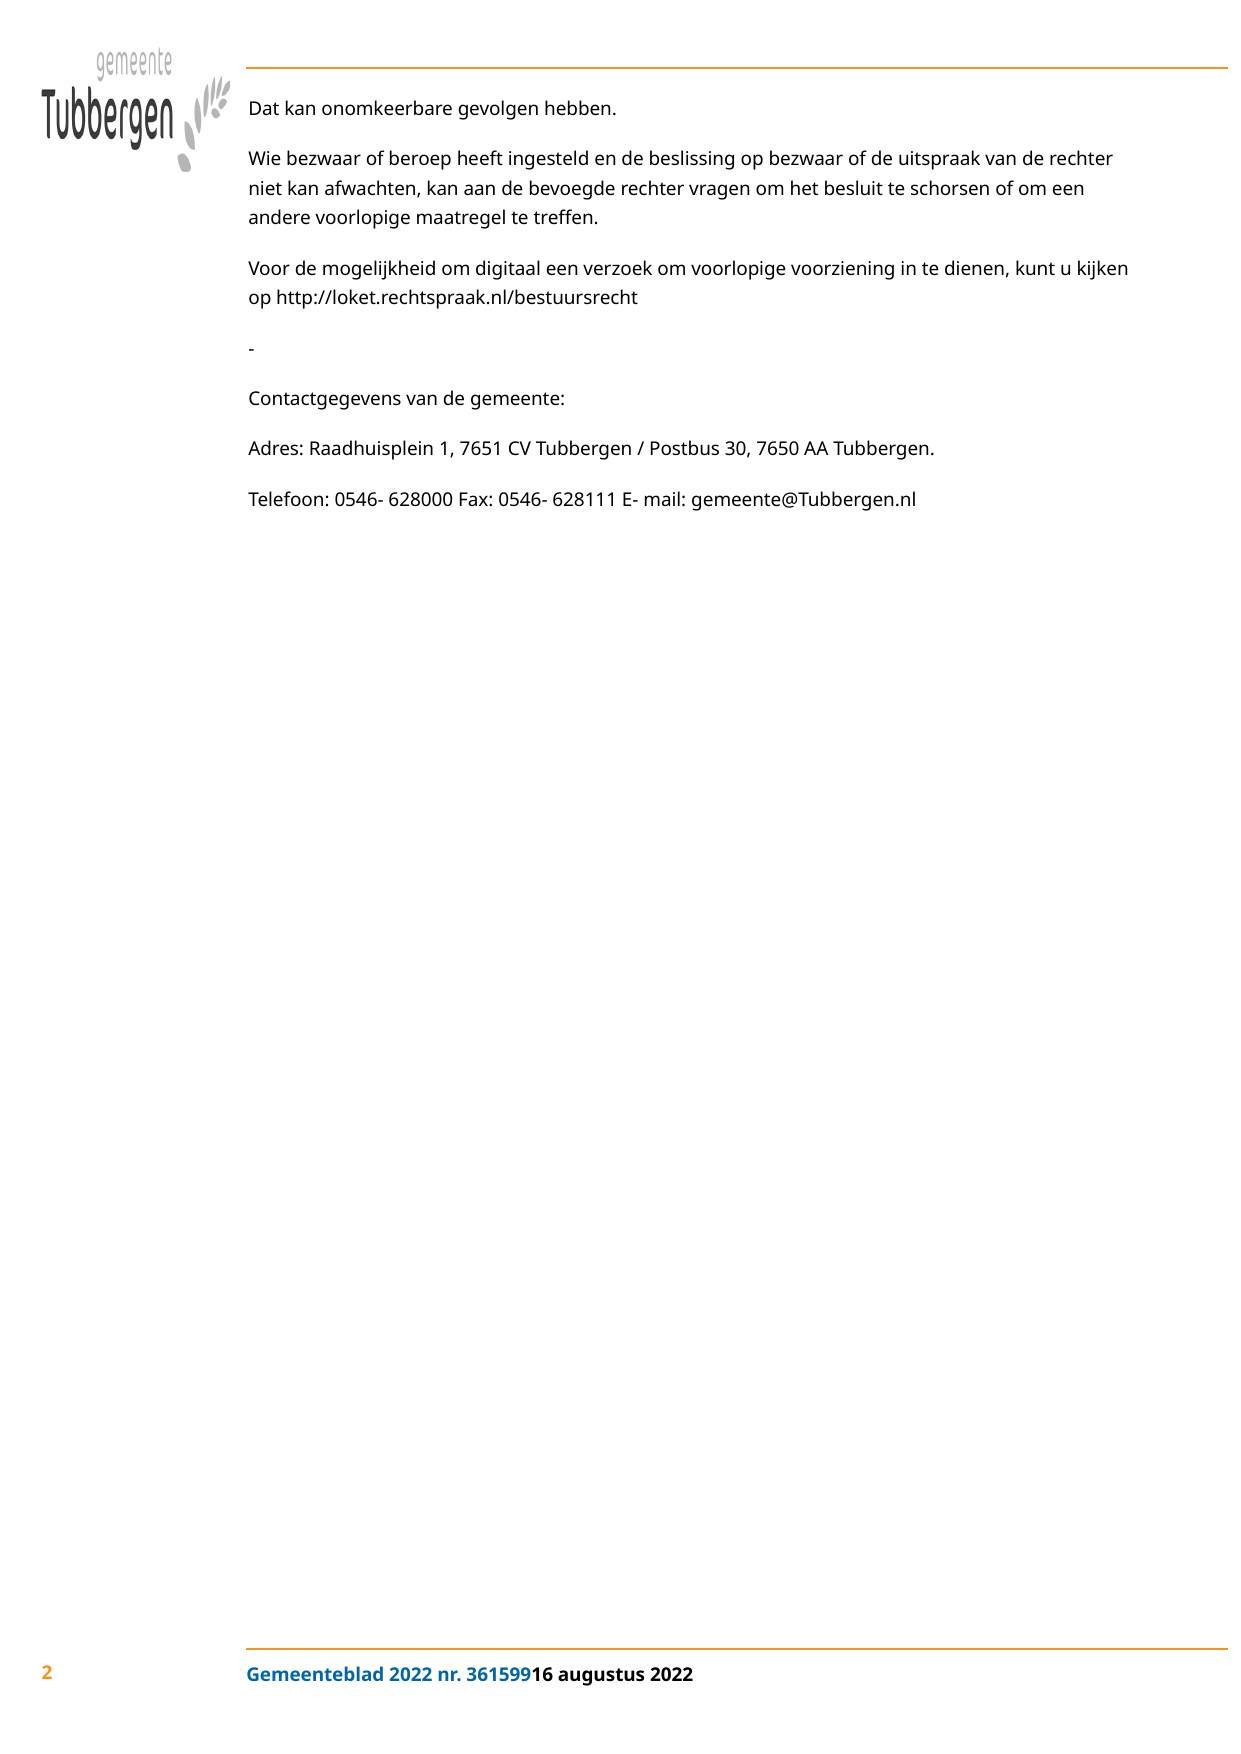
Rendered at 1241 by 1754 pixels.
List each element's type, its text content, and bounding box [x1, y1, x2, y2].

text Contactgegevens van de gemeente: [248, 385, 1152, 411]
text Adres: Raadhuisplein 1, 7651 CV Tubbergen / Postbus 30, 7650 AA Tubbergen. [248, 436, 1152, 461]
picture [41, 47, 231, 172]
text - [248, 335, 1152, 361]
text Wie bezwaar of beroep heeft ingesteld en de beslissing op bezwaar of de uitspraak van de rechter niet kan afwachten, kan aan de bevoegde rechter vragen om het besluit te schorsen of om een andere voorlopige maatregel te treffen. [248, 145, 1152, 230]
text Voor de mogelijkheid om digitaal een verzoek om voorlopige voorziening in te dienen, kunt u kijken op http://loket.rechtspraak.nl/bestuursrecht [248, 255, 1152, 310]
text Dat kan onomkeerbare gevolgen hebben. [248, 95, 1152, 121]
text Telefoon: 0546- 628000 Fax: 0546- 628111 E- mail: gemeente@Tubbergen.nl [248, 486, 1152, 512]
